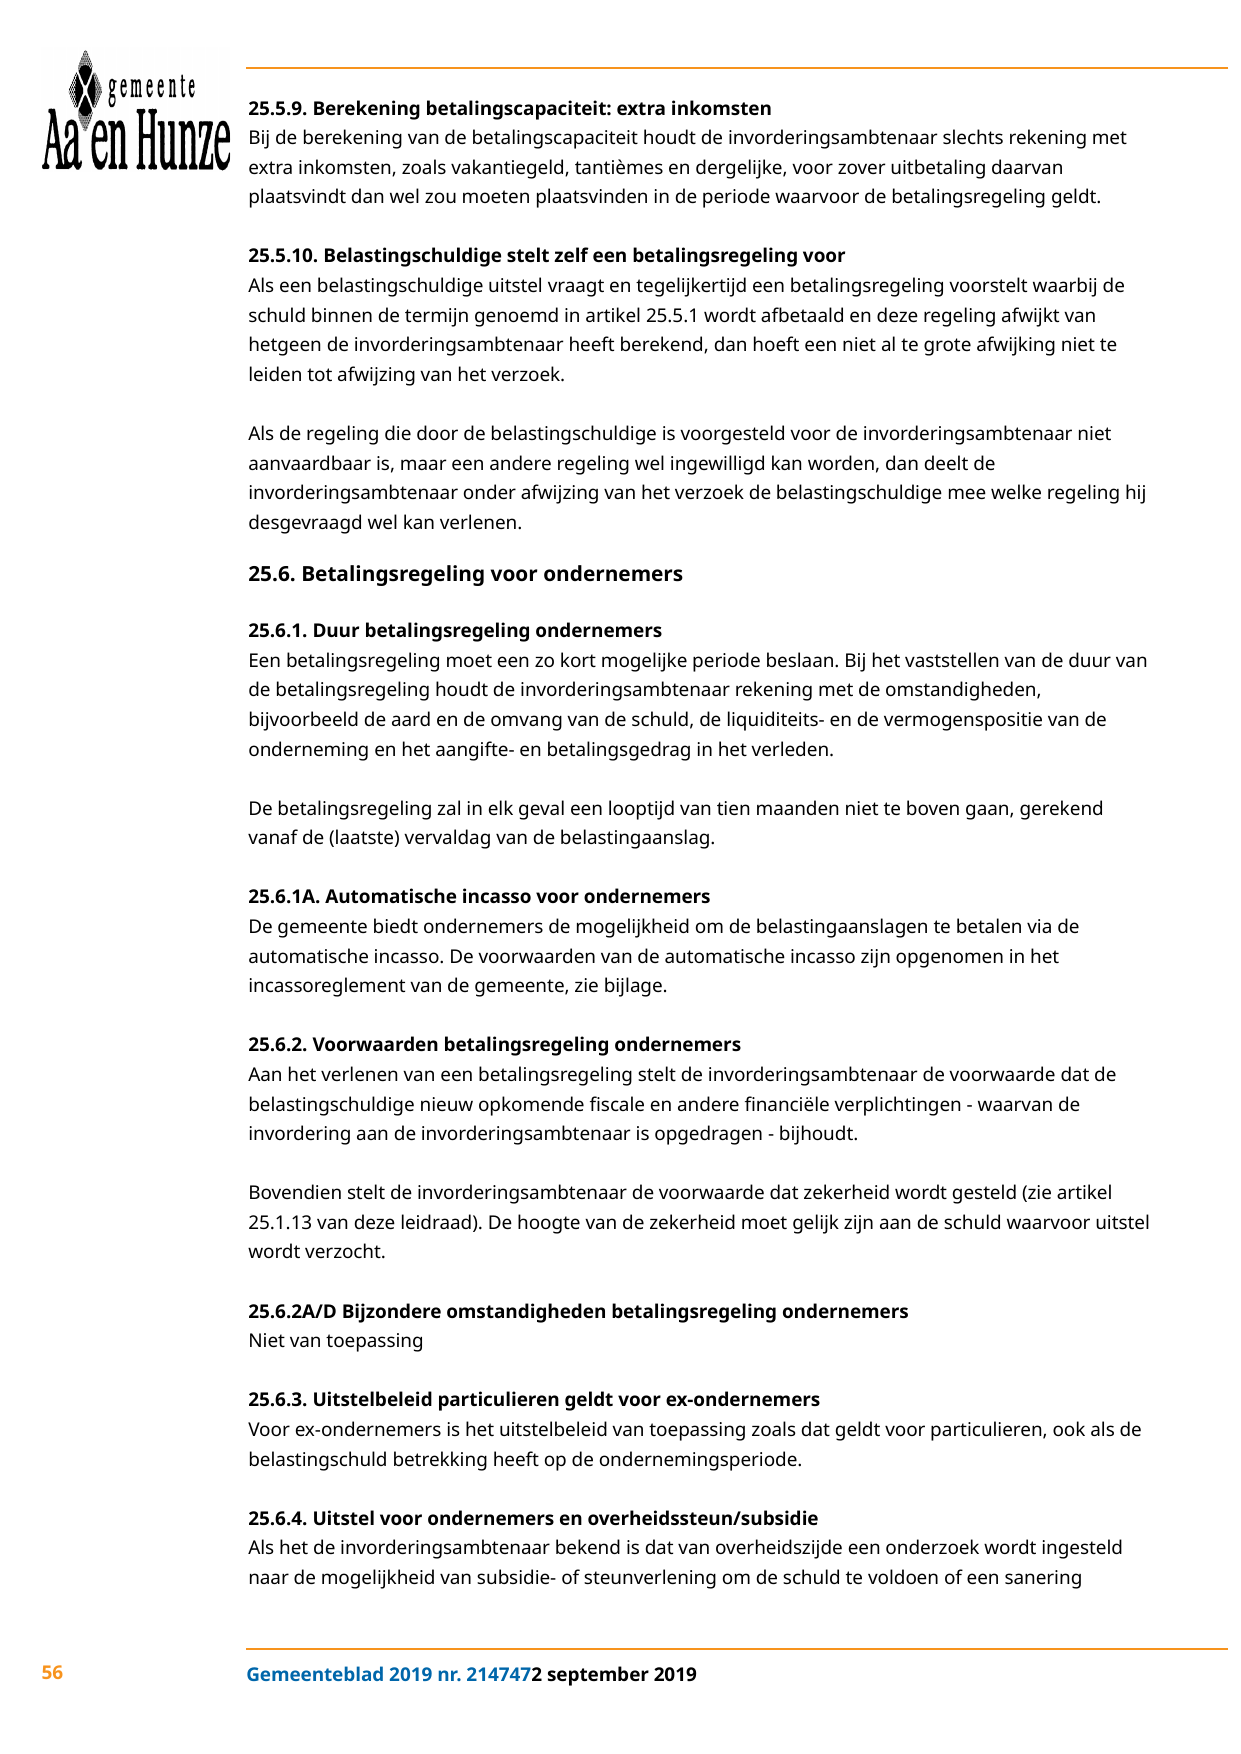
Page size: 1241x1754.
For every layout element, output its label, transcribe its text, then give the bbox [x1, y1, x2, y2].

text Als een belastingschuldige uitstel vraagt en tegelijkertijd een betalingsregeling voorstelt waarbij de schuld binnen de termijn genoemd in artikel 25.5.1 wordt afbetaald en deze regeling afwijkt van hetgeen de invorderingsambtenaar heeft berekend, dan hoeft een niet al te grote afwijking niet te leiden tot afwijzing van het verzoek. [248, 272, 1152, 387]
text 25.5.10. Belastingschuldige stelt zelf een betalingsregeling voor [248, 243, 1152, 268]
text Als het de invorderingsambtenaar bekend is dat van overheidszijde een onderzoek wordt ingesteld naar de mogelijkheid van subsidie- of steunverlening om de schuld te voldoen of een sanering [248, 1534, 1152, 1590]
text Als de regeling die door de belastingschuldige is voorgesteld voor de invorderingsambtenaar niet aanvaardbaar is, maar een andere regeling wel ingewilligd kan worden, dan deelt de invorderingsambtenaar onder afwijzing van het verzoek de belastingschuldige mee welke regeling hij desgevraagd wel kan verlenen. [248, 420, 1152, 535]
text 25.6.3. Uitstelbeleid particulieren geldt voor ex-ondernemers [248, 1387, 1152, 1412]
text De gemeente biedt ondernemers de mogelijkheid om de belastingaanslagen te betalen via de automatische incasso. De voorwaarden van de automatische incasso zijn opgenomen in het incassoreglement van de gemeente, zie bijlage. [248, 913, 1152, 998]
picture [41, 47, 231, 172]
text Voor ex-ondernemers is het uitstelbeleid van toepassing zoals dat geldt voor particulieren, ook als de belastingschuld betrekking heeft op de ondernemingsperiode. [248, 1416, 1152, 1471]
text 25.6.2. Voorwaarden betalingsregeling ondernemers [248, 1032, 1152, 1057]
text 25.6.1A. Automatische incasso voor ondernemers [248, 884, 1152, 909]
text 25.6.2A/D Bijzondere omstandigheden betalingsregeling ondernemers [248, 1298, 1152, 1323]
text Aan het verlenen van een betalingsregeling stelt de invorderingsambtenaar de voorwaarde dat de belastingschuldige nieuw opkomende fiscale en andere financiële verplichtingen - waarvan de invordering aan de invorderingsambtenaar is opgedragen - bijhoudt. [248, 1061, 1152, 1146]
text Bovendien stelt de invorderingsambtenaar de voorwaarde dat zekerheid wordt gesteld (zie artikel 25.1.13 van deze leidraad). De hoogte van de zekerheid moet gelijk zijn aan de schuld waarvoor uitstel wordt verzocht. [248, 1179, 1152, 1264]
text 25.6.1. Duur betalingsregeling ondernemers [248, 617, 1152, 643]
text 25.6. Betalingsregeling voor ondernemers [248, 559, 1152, 588]
text Bij de berekening van de betalingscapaciteit houdt de invorderingsambtenaar slechts rekening met extra inkomsten, zoals vakantiegeld, tantièmes en dergelijke, voor zover uitbetaling daarvan plaatsvindt dan wel zou moeten plaatsvinden in de periode waarvoor de betalingsregeling geldt. [248, 124, 1152, 209]
text De betalingsregeling zal in elk geval een looptijd van tien maanden niet te boven gaan, gerekend vanaf de (laatste) vervaldag van de belastingaanslag. [248, 795, 1152, 850]
text 25.6.4. Uitstel voor ondernemers en overheidssteun/subsidie [248, 1505, 1152, 1531]
text 25.5.9. Berekening betalingscapaciteit: extra inkomsten [248, 95, 1152, 121]
text Een betalingsregeling moet een zo kort mogelijke periode beslaan. Bij het vaststellen van de duur van de betalingsregeling houdt de invorderingsambtenaar rekening met de omstandigheden, bijvoorbeeld de aard en de omvang van de schuld, de liquiditeits- en de vermogenspositie van de onderneming en het aangifte- en betalingsgedrag in het verleden. [248, 647, 1152, 761]
text Niet van toepassing [248, 1327, 1152, 1353]
